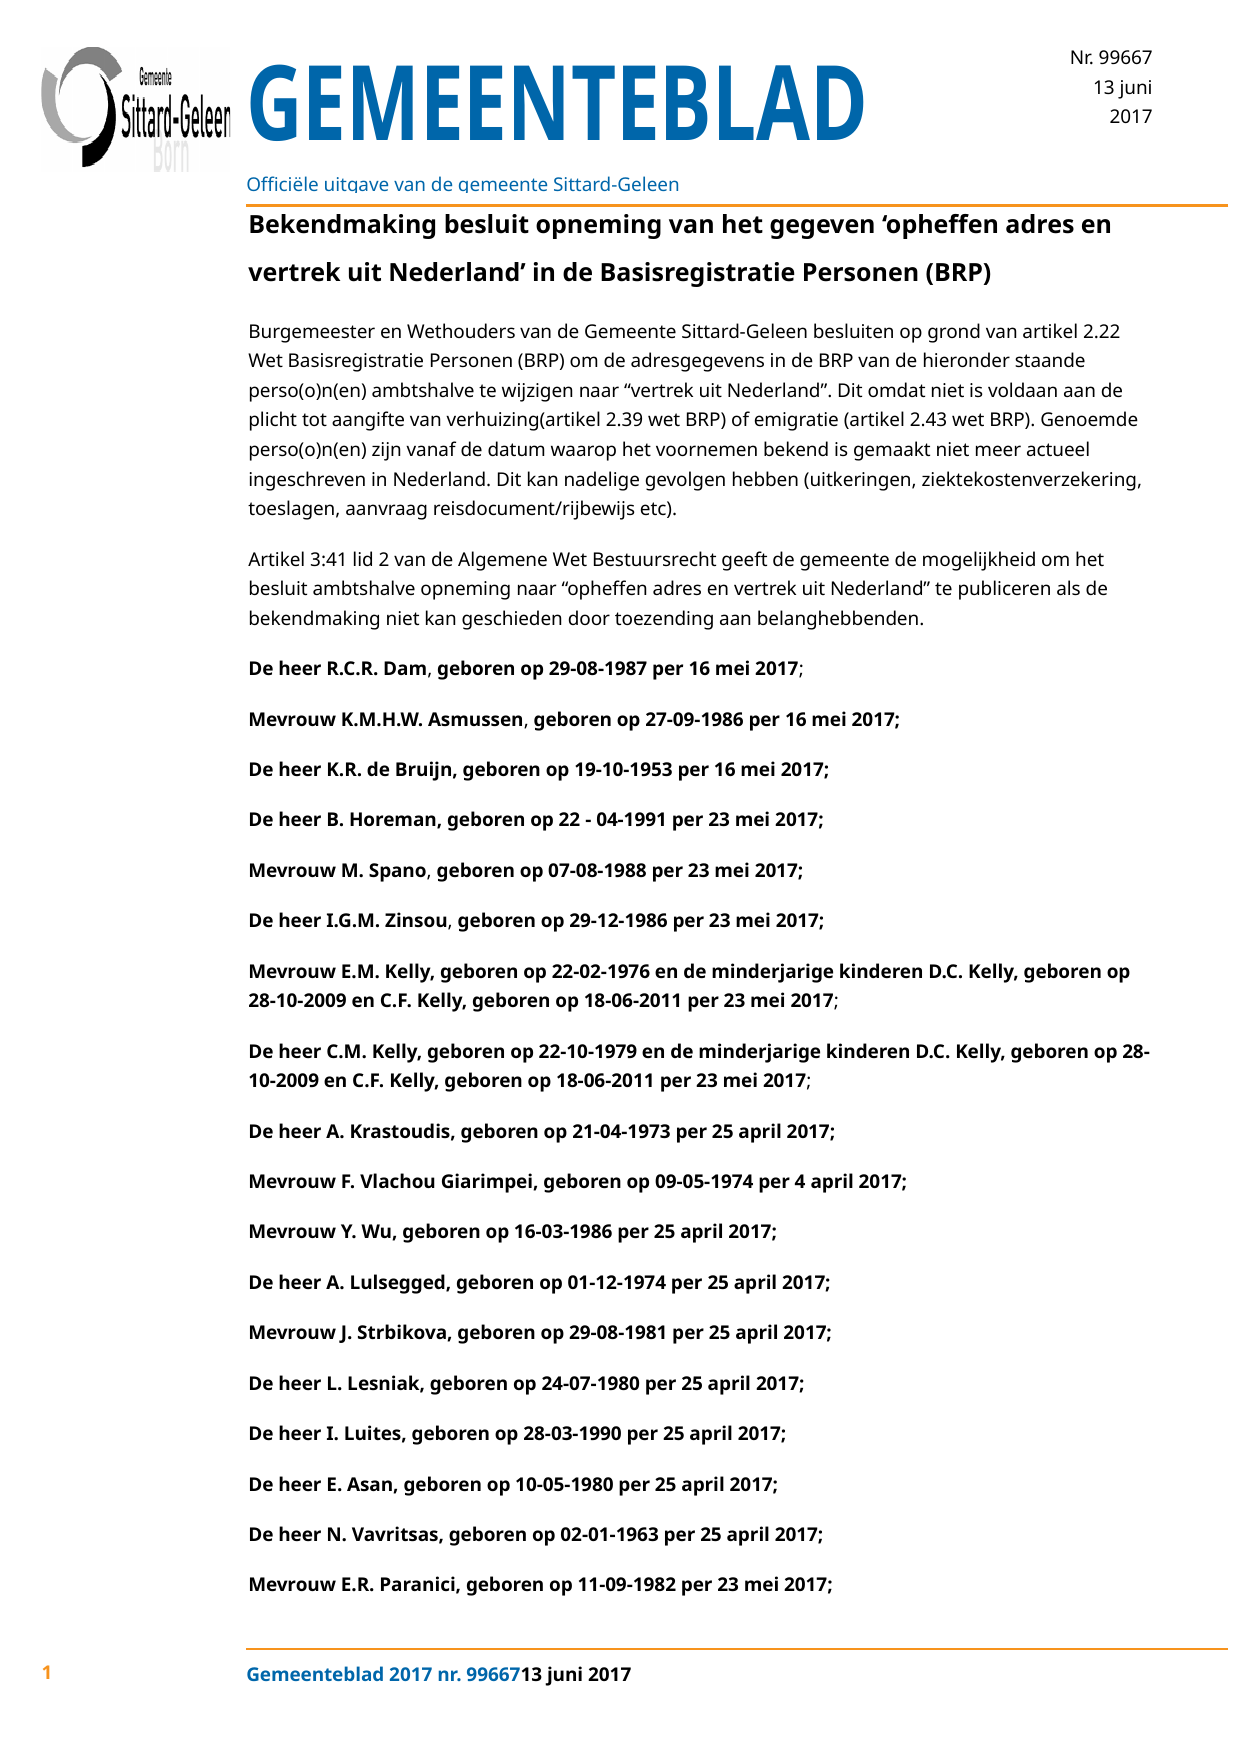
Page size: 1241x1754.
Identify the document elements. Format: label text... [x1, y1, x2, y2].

text Mevrouw M. Spano, geboren op 07-08-1988 per 23 mei 2017; [248, 857, 1152, 883]
text De heer K.R. de Bruijn, geboren op 19-10-1953 per 16 mei 2017; [248, 756, 1152, 782]
text De heer E. Asan, geboren op 10-05-1980 per 25 april 2017; [248, 1471, 1152, 1497]
text Bekendmaking besluit opneming van het gegeven ‘opheffen adres en vertrek uit Nederland’ in de Basisregistratie Personen (BRP) [248, 207, 1152, 288]
text Mevrouw F. Vlachou Giarimpei, geboren op 09-05-1974 per 4 april 2017; [248, 1168, 1152, 1194]
text De heer N. Vavritsas, geboren op 02-01-1963 per 25 april 2017; [248, 1521, 1152, 1547]
text De heer A. Lulsegged, geboren op 01-12-1974 per 25 april 2017; [248, 1269, 1152, 1295]
text De heer R.C.R. Dam, geboren op 29-08-1987 per 16 mei 2017; [248, 655, 1152, 681]
text Mevrouw J. Strbikova, geboren op 29-08-1981 per 25 april 2017; [248, 1319, 1152, 1345]
text De heer B. Horeman, geboren op 22 - 04-1991 per 23 mei 2017; [248, 807, 1152, 832]
text Mevrouw K.M.H.W. Asmussen, geboren op 27-09-1986 per 16 mei 2017; [248, 706, 1152, 732]
text De heer I.G.M. Zinsou, geboren op 29-12-1986 per 23 mei 2017; [248, 907, 1152, 933]
text De heer C.M. Kelly, geboren op 22-10-1979 en de minderjarige kinderen D.C. Kelly, geboren op 28-10-2009 en C.F. Kelly, geboren op 18-06-2011 per 23 mei 2017; [248, 1038, 1152, 1093]
text Mevrouw Y. Wu, geboren op 16-03-1986 per 25 april 2017; [248, 1219, 1152, 1244]
text Mevrouw E.R. Paranici, geboren op 11-09-1982 per 23 mei 2017; [248, 1572, 1152, 1597]
text Artikel 3:41 lid 2 van de Algemene Wet Bestuursrecht geeft de gemeente de mogelijkheid om het besluit ambtshalve opneming naar “opheffen adres en vertrek uit Nederland” te publiceren als de bekendmaking niet kan geschieden door toezending aan belanghebbenden. [248, 546, 1152, 631]
text Burgemeester en Wethouders van de Gemeente Sittard-Geleen besluiten op grond van artikel 2.22 Wet Basisregistratie Personen (BRP) om de adresgegevens in de BRP van de hieronder staande perso(o)n(en) ambtshalve te wijzigen naar “vertrek uit Nederland”. Dit omdat niet is voldaan aan de plicht tot aangifte van verhuizing(artikel 2.39 wet BRP) of emigratie (artikel 2.43 wet BRP). Genoemde perso(o)n(en) zijn vanaf de datum waarop het voornemen bekend is gemaakt niet meer actueel ingeschreven in Nederland. Dit kan nadelige gevolgen hebben (uitkeringen, ziektekostenverzekering, toeslagen, aanvraag reisdocument/rijbewijs etc). [248, 318, 1152, 521]
text De heer I. Luites, geboren op 28-03-1990 per 25 april 2017; [248, 1420, 1152, 1446]
picture [41, 47, 231, 172]
text Mevrouw E.M. Kelly, geboren op 22-02-1976 en de minderjarige kinderen D.C. Kelly, geboren op 28-10-2009 en C.F. Kelly, geboren op 18-06-2011 per 23 mei 2017; [248, 958, 1152, 1013]
text De heer A. Krastoudis, geboren op 21-04-1973 per 25 april 2017; [248, 1118, 1152, 1144]
text De heer L. Lesniak, geboren op 24-07-1980 per 25 april 2017; [248, 1370, 1152, 1396]
